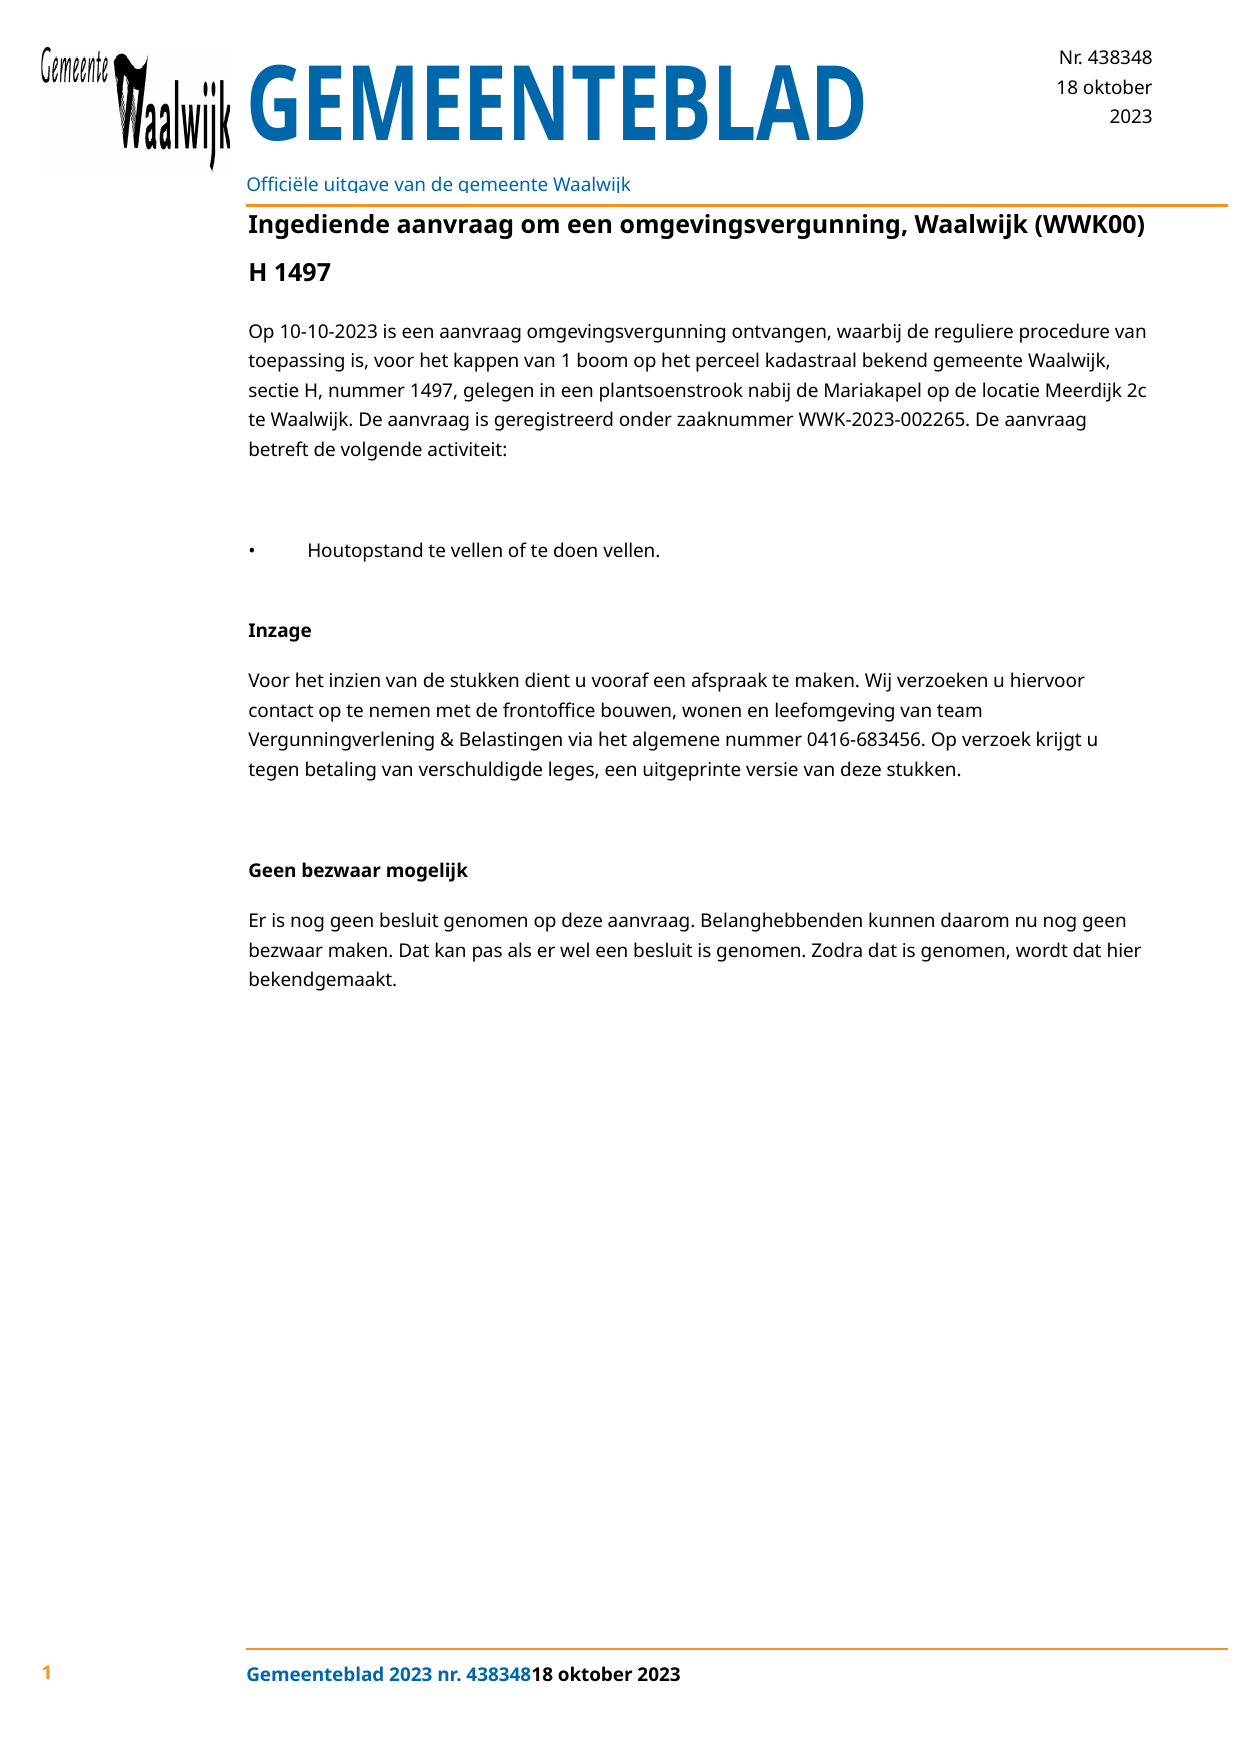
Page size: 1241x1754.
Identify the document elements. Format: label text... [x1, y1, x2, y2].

text Inzage [248, 617, 1152, 643]
picture [41, 47, 231, 172]
text Op 10-10-2023 is een aanvraag omgevingsvergunning ontvangen, waarbij de reguliere procedure van toepassing is, voor het kappen van 1 boom op het perceel kadastraal bekend gemeente Waalwijk, sectie H, nummer 1497, gelegen in een plantsoenstrook nabij de Mariakapel op de locatie Meerdijk 2c te Waalwijk. De aanvraag is geregistreerd onder zaaknummer WWK-2023-002265. De aanvraag betreft de volgende activiteit: [248, 318, 1152, 462]
text Voor het inzien van de stukken dient u vooraf een afspraak te maken. Wij verzoeken u hiervoor contact op te nemen met de frontoffice bouwen, wonen en leefomgeving van team Vergunningverlening & Belastingen via het algemene nummer 0416-683456. Op verzoek krijgt u tegen betaling van verschuldigde leges, een uitgeprinte versie van deze stukken. [248, 667, 1152, 782]
text Geen bezwaar mogelijk [248, 857, 1152, 883]
list Houtopstand te vellen of te doen vellen. [248, 537, 1152, 563]
text Ingediende aanvraag om een omgevingsvergunning, Waalwijk (WWK00) H 1497 [248, 207, 1152, 288]
text Er is nog geen besluit genomen op deze aanvraag. Belanghebbenden kunnen daarom nu nog geen bezwaar maken. Dat kan pas als er wel een besluit is genomen. Zodra dat is genomen, wordt dat hier bekendgemaakt. [248, 907, 1152, 992]
